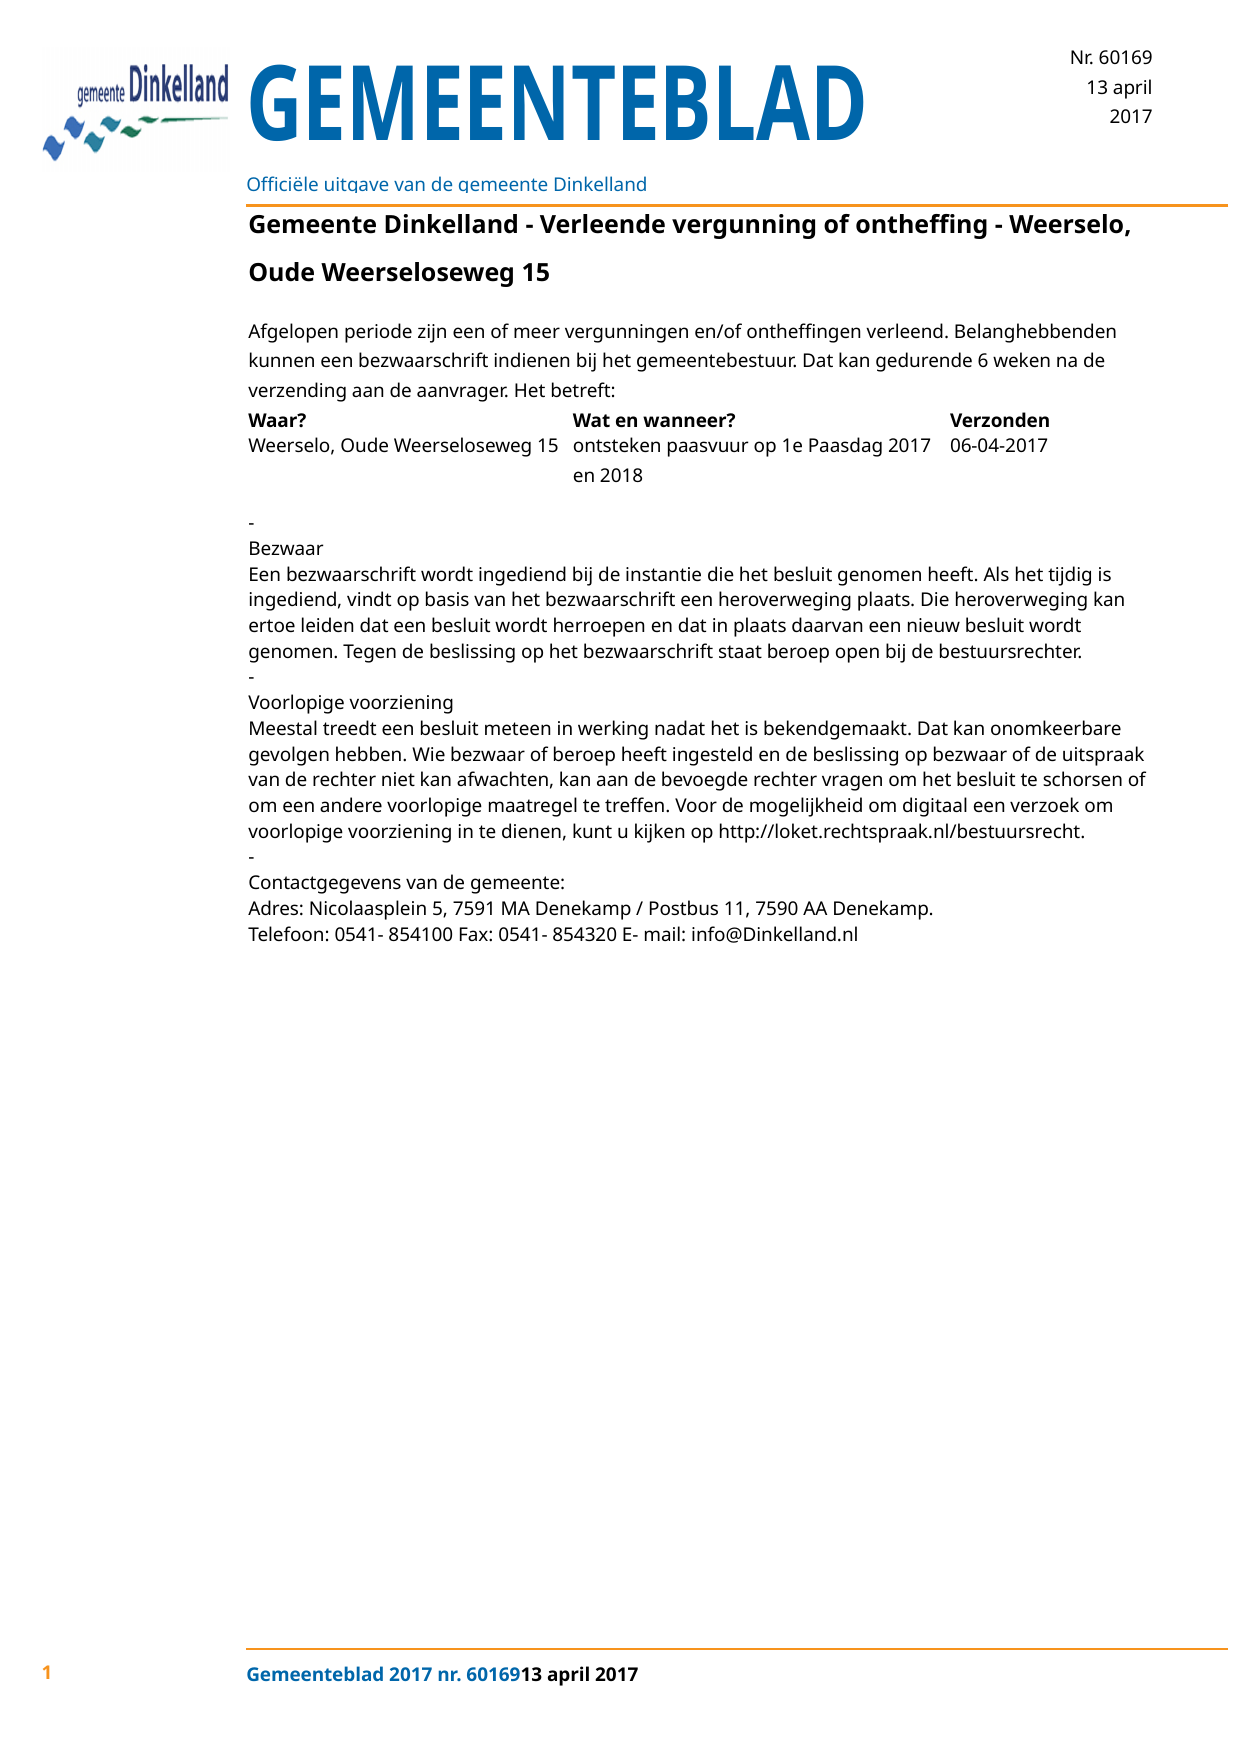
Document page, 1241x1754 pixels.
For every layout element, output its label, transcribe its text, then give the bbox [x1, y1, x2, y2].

text Meestal treedt een besluit meteen in werking nadat het is bekendgemaakt. Dat kan onomkeerbare gevolgen hebben. Wie bezwaar of beroep heeft ingesteld en de beslissing op bezwaar of de uitspraak van de rechter niet kan afwachten, kan aan de bevoegde rechter vragen om het besluit te schorsen of om een andere voorlopige maatregel te treffen. Voor de mogelijkheid om digitaal een verzoek om voorlopige voorziening in te dienen, kunt u kijken op http://loket.rechtspraak.nl/bestuursrecht. [248, 715, 1152, 844]
text Een bezwaarschrift wordt ingediend bij de instantie die het besluit genomen heeft. Als het tijdig is ingediend, vindt op basis van het bezwaarschrift een heroverweging plaats. Die heroverweging kan ertoe leiden dat een besluit wordt herroepen en dat in plaats daarvan een nieuw besluit wordt genomen. Tegen de beslissing op het bezwaarschrift staat beroep open bij de bestuursrechter. [248, 561, 1152, 664]
text Adres: Nicolaasplein 5, 7591 MA Denekamp / Postbus 11, 7590 AA Denekamp. [248, 895, 1152, 921]
table_cell Weerselo, Oude Weerseloseweg 15 [248, 433, 573, 488]
text - [248, 664, 1152, 689]
table_header Waar? [248, 407, 573, 432]
table_cell 06-04-2017 [950, 433, 1152, 488]
picture [41, 47, 231, 172]
text - [248, 509, 1152, 535]
text Telefoon: 0541- 854100 Fax: 0541- 854320 E- mail: info@Dinkelland.nl [248, 921, 1152, 947]
table_header Verzonden [950, 407, 1152, 432]
text Bezwaar [248, 535, 1152, 561]
text Gemeente Dinkelland - Verleende vergunning of ontheffing - Weerselo, Oude Weerseloseweg 15 [248, 207, 1152, 288]
text Voorlopige voorziening [248, 689, 1152, 715]
text Contactgegevens van de gemeente: [248, 869, 1152, 895]
text Afgelopen periode zijn een of meer vergunningen en/of ontheffingen verleend. Belanghebbenden kunnen een bezwaarschrift indienen bij het gemeentebestuur. Dat kan gedurende 6 weken na de verzending aan de aanvrager. Het betreft: [248, 318, 1152, 403]
table_header Wat en wanneer? [573, 407, 950, 432]
table_cell ontsteken paasvuur op 1e Paasdag 2017 en 2018 [573, 433, 950, 488]
text - [248, 844, 1152, 869]
